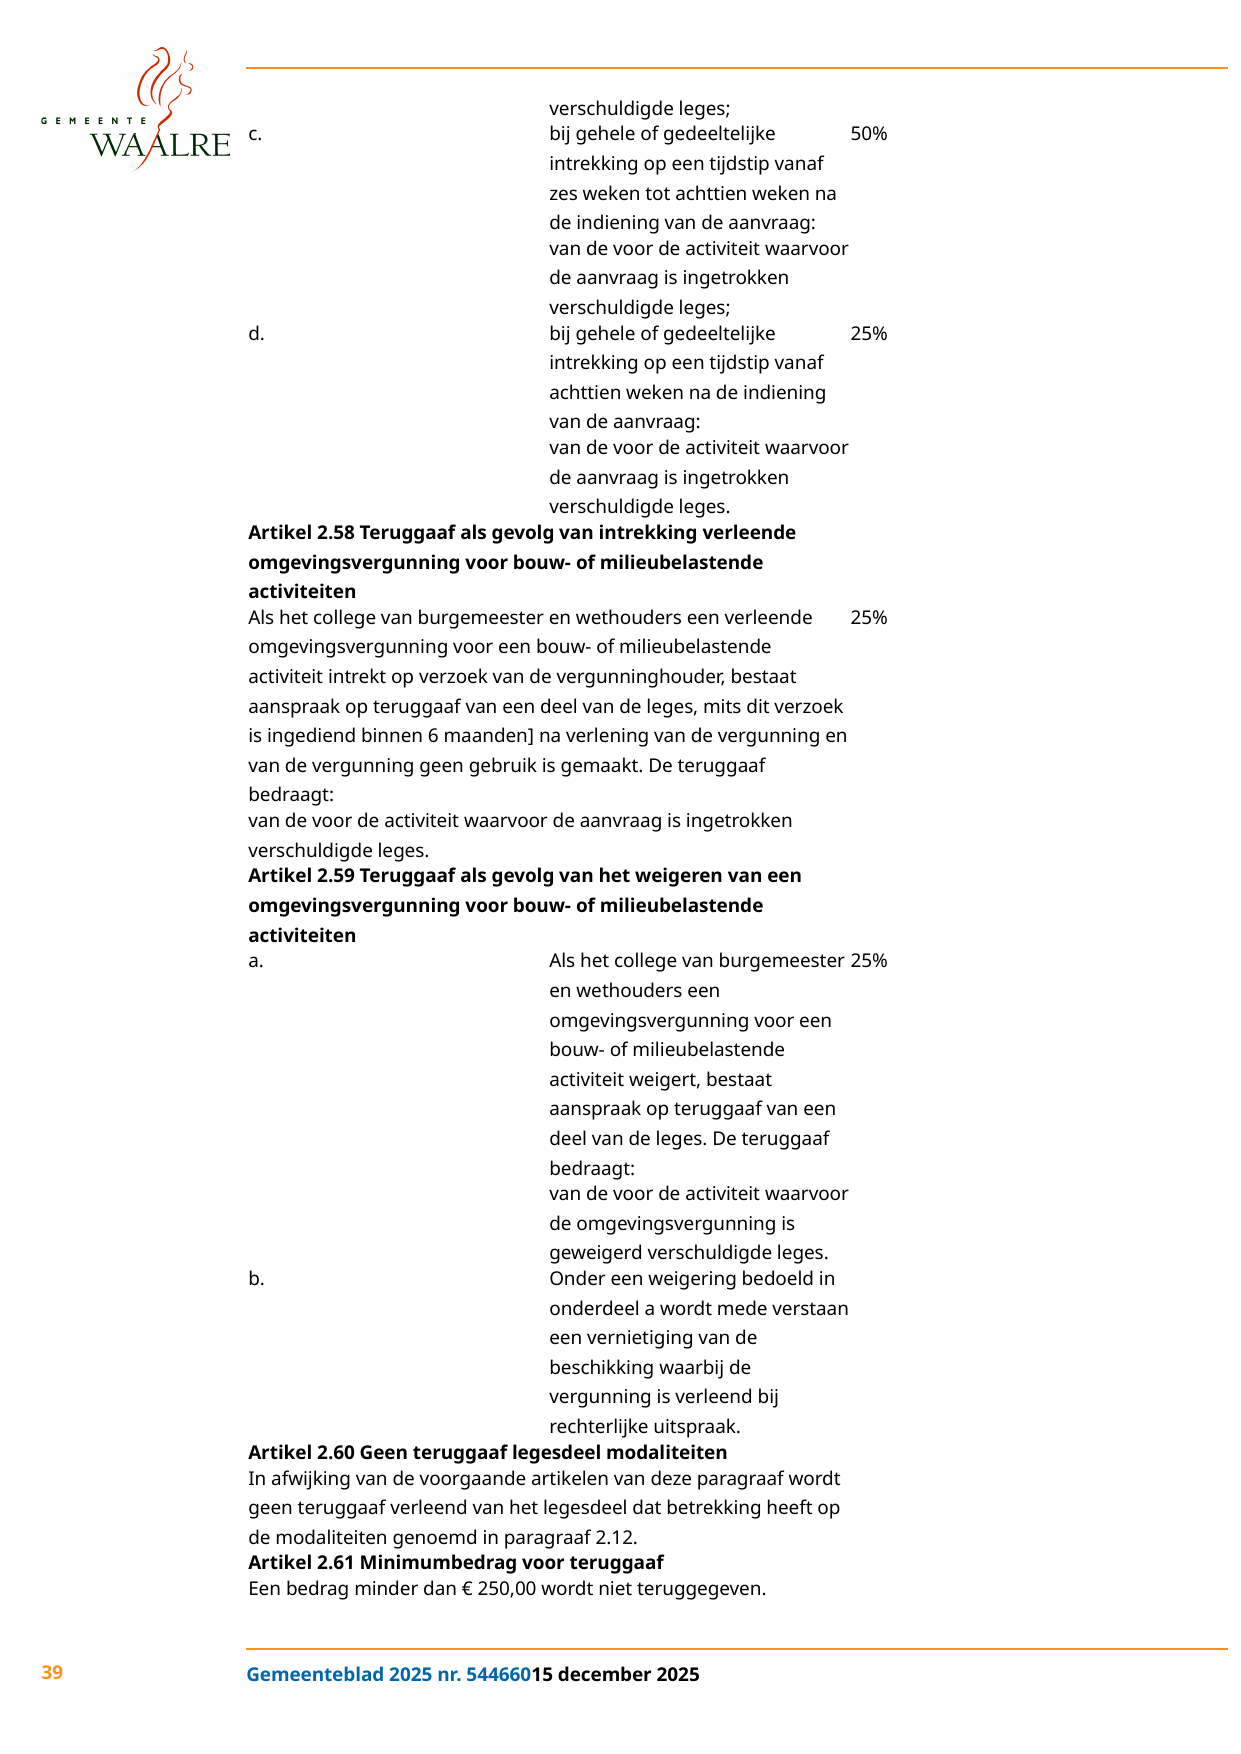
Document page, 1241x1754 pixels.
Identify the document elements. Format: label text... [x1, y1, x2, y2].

table_cell [248, 434, 549, 519]
table_cell Artikel 2.60 Geen teruggaaf legesdeel modaliteiten [248, 1439, 850, 1465]
table_cell Een bedrag minder dan € 250,00 wordt niet teruggegeven. [248, 1575, 850, 1601]
table_cell 50% [850, 121, 1152, 235]
table_cell [850, 434, 1152, 519]
table_cell Artikel 2.61 Minimumbedrag voor teruggaaf [248, 1550, 850, 1575]
table_cell 25% [850, 320, 1152, 434]
table_cell [850, 519, 1152, 604]
table_cell van de voor de activiteit waarvoor de omgevingsvergunning is geweigerd verschuldigde leges. [549, 1180, 850, 1265]
table_cell Artikel 2.59 Teruggaaf als gevolg van het weigeren van een omgevingsvergunning voor bouw- of milieubelastende activiteiten [248, 863, 850, 948]
table_cell [850, 808, 1152, 863]
table_cell [850, 235, 1152, 320]
table_cell [850, 1180, 1152, 1265]
table_cell bij gehele of gedeeltelijke intrekking op een tijdstip vanaf zes weken tot achttien weken na de indiening van de aanvraag: [549, 121, 850, 235]
table_cell [850, 1439, 1152, 1465]
table_cell van de voor de activiteit waarvoor de aanvraag is ingetrokken verschuldigde leges; [549, 235, 850, 320]
table_cell 25% [850, 604, 1152, 807]
table_cell [850, 1550, 1152, 1575]
table_cell d. [248, 320, 549, 434]
table_cell Onder een weigering bedoeld in onderdeel a wordt mede verstaan een vernietiging van de beschikking waarbij de vergunning is verleend bij rechterlijke uitspraak. [549, 1265, 850, 1439]
table_cell [248, 235, 549, 320]
table_cell a. [248, 948, 549, 1265]
table_cell [850, 1575, 1152, 1601]
table_cell verschuldigde leges; [549, 95, 850, 121]
table_cell In afwijking van de voorgaande artikelen van deze paragraaf wordt geen teruggaaf verleend van het legesdeel dat betrekking heeft op de modaliteiten genoemd in paragraaf 2.12. [248, 1465, 850, 1549]
table_cell [248, 95, 549, 121]
table_cell Als het college van burgemeester en wethouders een omgevingsvergunning voor een bouw- of milieubelastende activiteit weigert, bestaat aanspraak op teruggaaf van een deel van de leges. De teruggaaf bedraagt: [549, 948, 850, 1180]
table_cell van de voor de activiteit waarvoor de aanvraag is ingetrokken verschuldigde leges. [248, 808, 850, 863]
table_cell b. [248, 1265, 549, 1439]
table_cell [850, 95, 1152, 121]
table_cell van de voor de activiteit waarvoor de aanvraag is ingetrokken verschuldigde leges. [549, 434, 850, 519]
table_cell bij gehele of gedeeltelijke intrekking op een tijdstip vanaf achttien weken na de indiening van de aanvraag: [549, 320, 850, 434]
table_cell 25% [850, 948, 1152, 1180]
picture [41, 47, 231, 172]
table_cell c. [248, 121, 549, 235]
table_cell [850, 1465, 1152, 1549]
table_cell Artikel 2.58 Teruggaaf als gevolg van intrekking verleende omgevingsvergunning voor bouw- of milieubelastende activiteiten [248, 519, 850, 604]
table_cell [850, 1265, 1152, 1439]
table_cell Als het college van burgemeester en wethouders een verleende omgevingsvergunning voor een bouw- of milieubelastende activiteit intrekt op verzoek van de vergunninghouder, bestaat aanspraak op teruggaaf van een deel van de leges, mits dit verzoek is ingediend binnen 6 maanden] na verlening van de vergunning en van de vergunning geen gebruik is gemaakt. De teruggaaf bedraagt: [248, 604, 850, 807]
table_cell [850, 863, 1152, 948]
